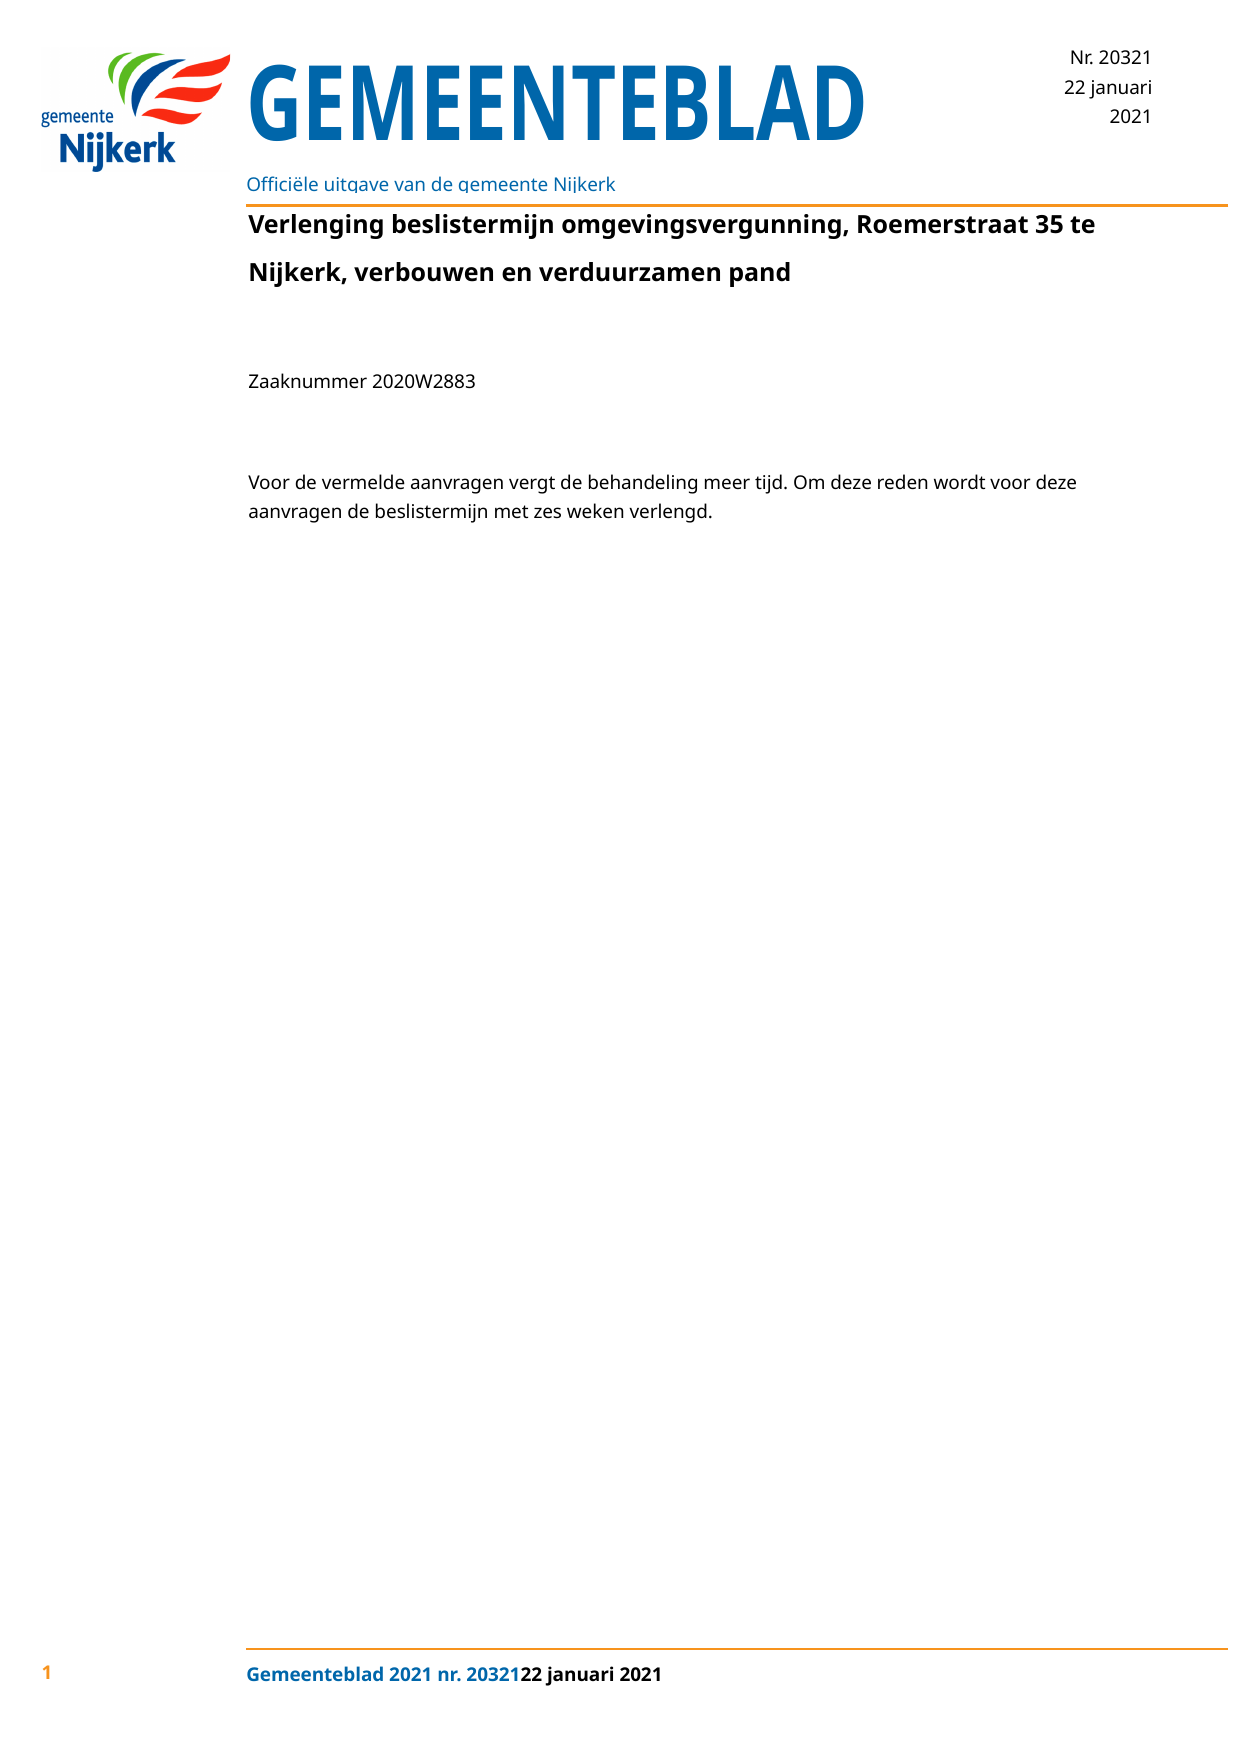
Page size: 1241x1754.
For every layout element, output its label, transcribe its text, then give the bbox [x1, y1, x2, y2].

text Verlenging beslistermijn omgevingsvergunning, Roemerstraat 35 te Nijkerk, verbouwen en verduurzamen pand [248, 207, 1152, 288]
picture [41, 47, 231, 172]
text Voor de vermelde aanvragen vergt de behandeling meer tijd. Om deze reden wordt voor deze aanvragen de beslistermijn met zes weken verlengd. [248, 469, 1152, 524]
text Zaaknummer 2020W2883 [248, 368, 1152, 394]
